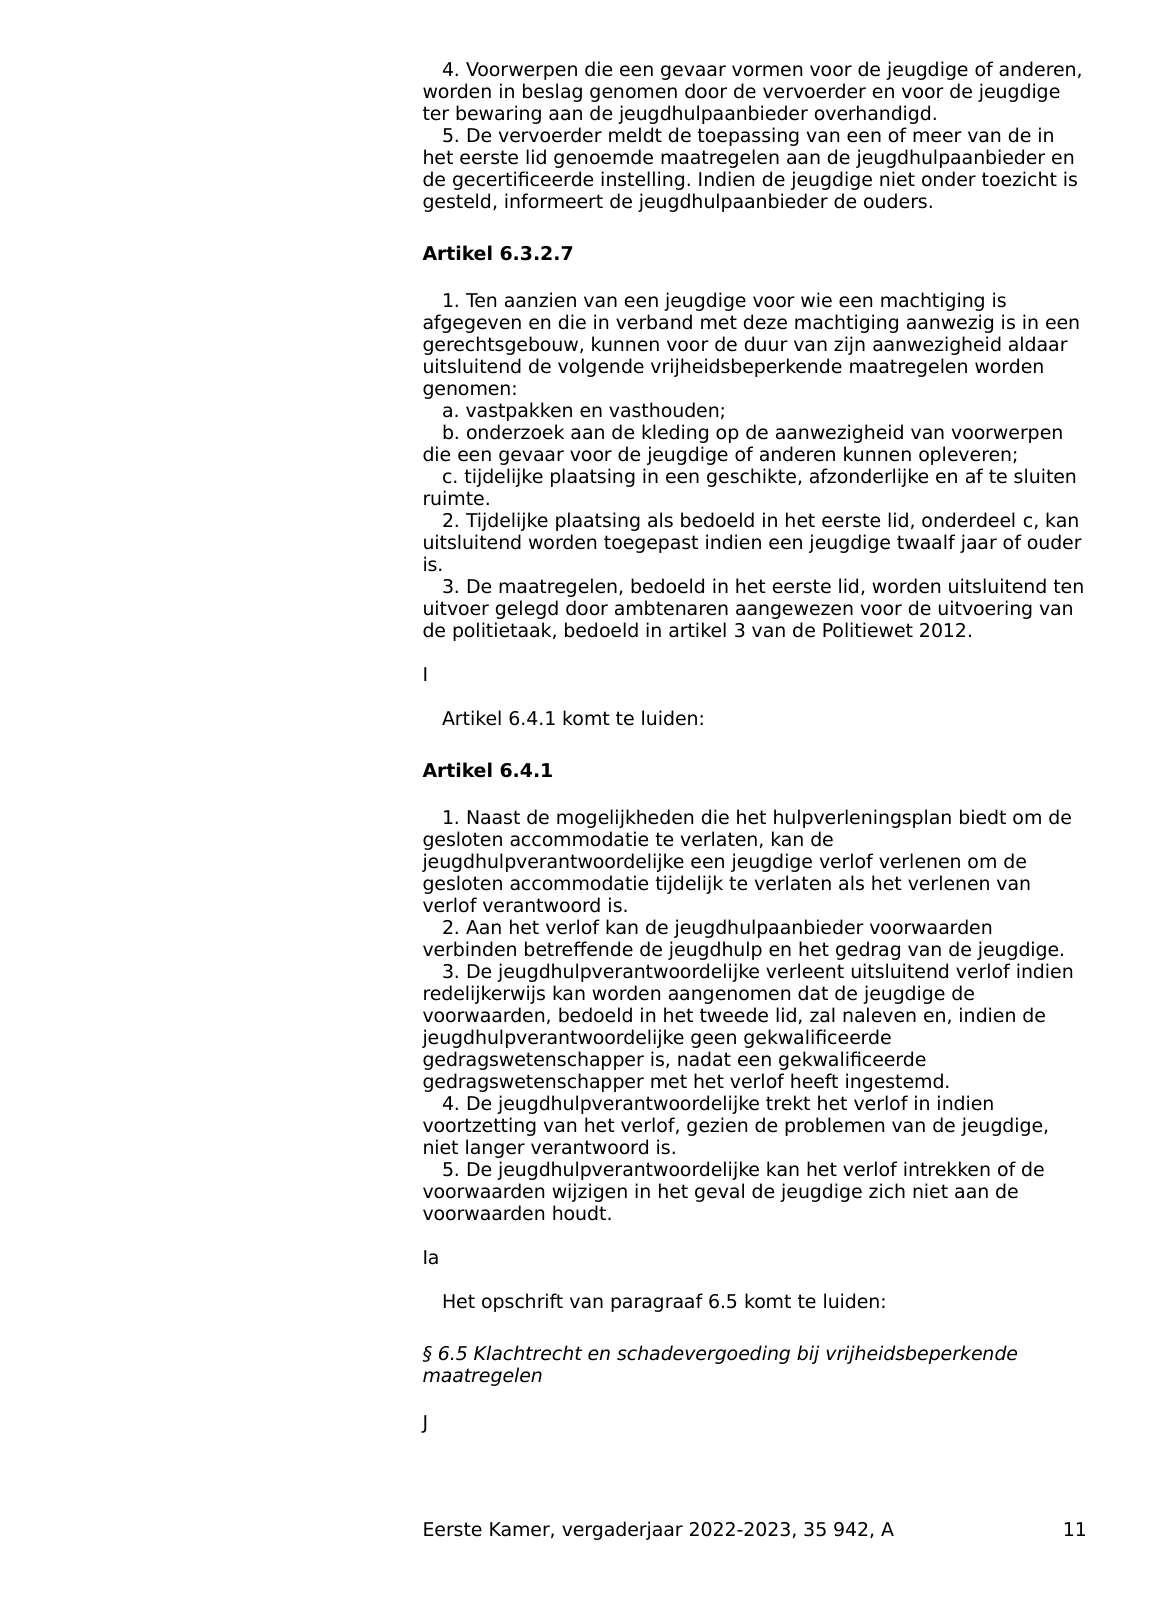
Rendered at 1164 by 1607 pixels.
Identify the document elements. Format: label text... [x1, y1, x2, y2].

subtitle § 6.5 Klachtrecht en schadevergoeding bij vrijheidsbeperkende maatregelen [422, 1343, 1087, 1387]
text 4. De jeugdhulpverantwoordelijke trekt het verlof in indien voortzetting van het verlof, gezien de problemen van de jeugdige, niet langer verantwoord is. [422, 1093, 1087, 1158]
text 1. Naast de mogelijkheden die het hulpverleningsplan biedt om de gesloten accommodatie te verlaten, kan de jeugdhulpverantwoordelijke een jeugdige verlof verlenen om de gesloten accommodatie tijdelijk te verlaten als het verlenen van verlof verantwoord is. [422, 807, 1087, 917]
subtitle Artikel 6.4.1 [422, 760, 1087, 782]
subtitle Artikel 6.3.2.7 [422, 243, 1087, 265]
text 3. De jeugdhulpverantwoordelijke verleent uitsluitend verlof indien redelijkerwijs kan worden aangenomen dat de jeugdige de voorwaarden, bedoeld in het tweede lid, zal naleven en, indien de jeugdhulpverantwoordelijke geen gekwalificeerde gedragswetenschapper is, nadat een gekwalificeerde gedragswetenschapper met het verlof heeft ingestemd. [422, 961, 1087, 1093]
text 5. De vervoerder meldt de toepassing van een of meer van de in het eerste lid genoemde maatregelen aan de jeugdhulpaanbieder en de gecertificeerde instelling. Indien de jeugdige niet onder toezicht is gesteld, informeert de jeugdhulpaanbieder de ouders. [422, 125, 1087, 213]
text 2. Tijdelijke plaatsing als bedoeld in het eerste lid, onderdeel c, kan uitsluitend worden toegepast indien een jeugdige twaalf jaar of ouder is. [422, 510, 1087, 576]
text 2. Aan het verlof kan de jeugdhulpaanbieder voorwaarden verbinden betreffende de jeugdhulp en het gedrag van de jeugdige. [422, 917, 1087, 961]
text c. tijdelijke plaatsing in een geschikte, afzonderlijke en af te sluiten ruimte. [422, 466, 1087, 510]
text Het opschrift van paragraaf 6.5 komt te luiden: [422, 1291, 1087, 1313]
text 3. De maatregelen, bedoeld in het eerste lid, worden uitsluitend ten uitvoer gelegd door ambtenaren aangewezen voor de uitvoering van de politietaak, bedoeld in artikel 3 van de Politiewet 2012. [422, 576, 1087, 642]
text a. vastpakken en vasthouden; [422, 400, 1087, 422]
text 4. Voorwerpen die een gevaar vormen voor de jeugdige of anderen, worden in beslag genomen door de vervoerder en voor de jeugdige ter bewaring aan de jeugdhulpaanbieder overhandigd. [422, 59, 1087, 125]
text 1. Ten aanzien van een jeugdige voor wie een machtiging is afgegeven en die in verband met deze machtiging aanwezig is in een gerechtsgebouw, kunnen voor de duur van zijn aanwezigheid aldaar uitsluitend de volgende vrijheidsbeperkende maatregelen worden genomen: [422, 290, 1087, 400]
text Ia [422, 1247, 1087, 1269]
text Artikel 6.4.1 komt te luiden: [422, 708, 1087, 730]
text 5. De jeugdhulpverantwoordelijke kan het verlof intrekken of de voorwaarden wijzigen in het geval de jeugdige zich niet aan de voorwaarden houdt. [422, 1158, 1087, 1224]
text I [422, 664, 1087, 686]
text J [422, 1412, 1087, 1434]
text b. onderzoek aan de kleding op de aanwezigheid van voorwerpen die een gevaar voor de jeugdige of anderen kunnen opleveren; [422, 422, 1087, 466]
